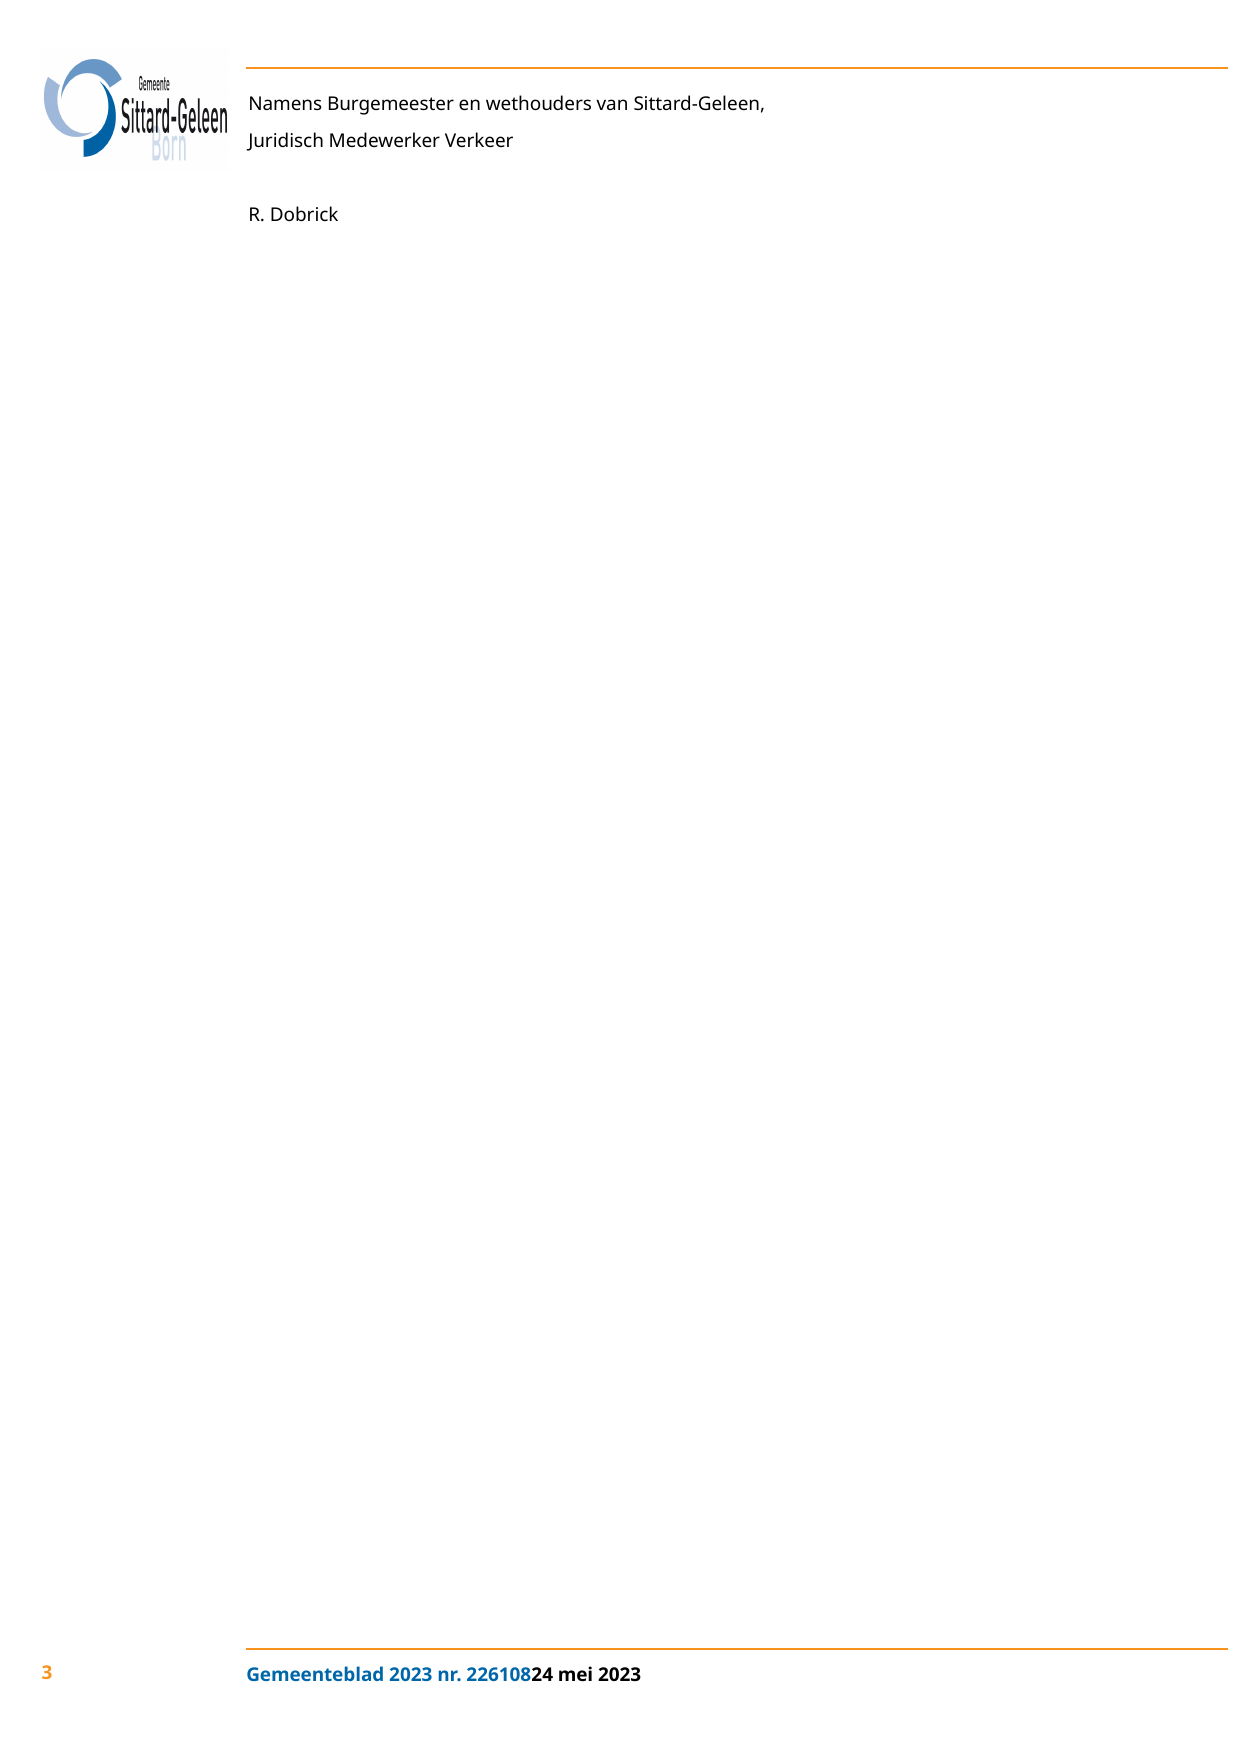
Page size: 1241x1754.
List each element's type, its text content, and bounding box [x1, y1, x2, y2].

text Juridisch Medewerker Verkeer [248, 132, 1152, 151]
text R. Dobrick [248, 206, 1152, 225]
text Namens Burgemeester en wethouders van Sittard-Geleen, [248, 95, 1152, 114]
picture [41, 47, 231, 172]
